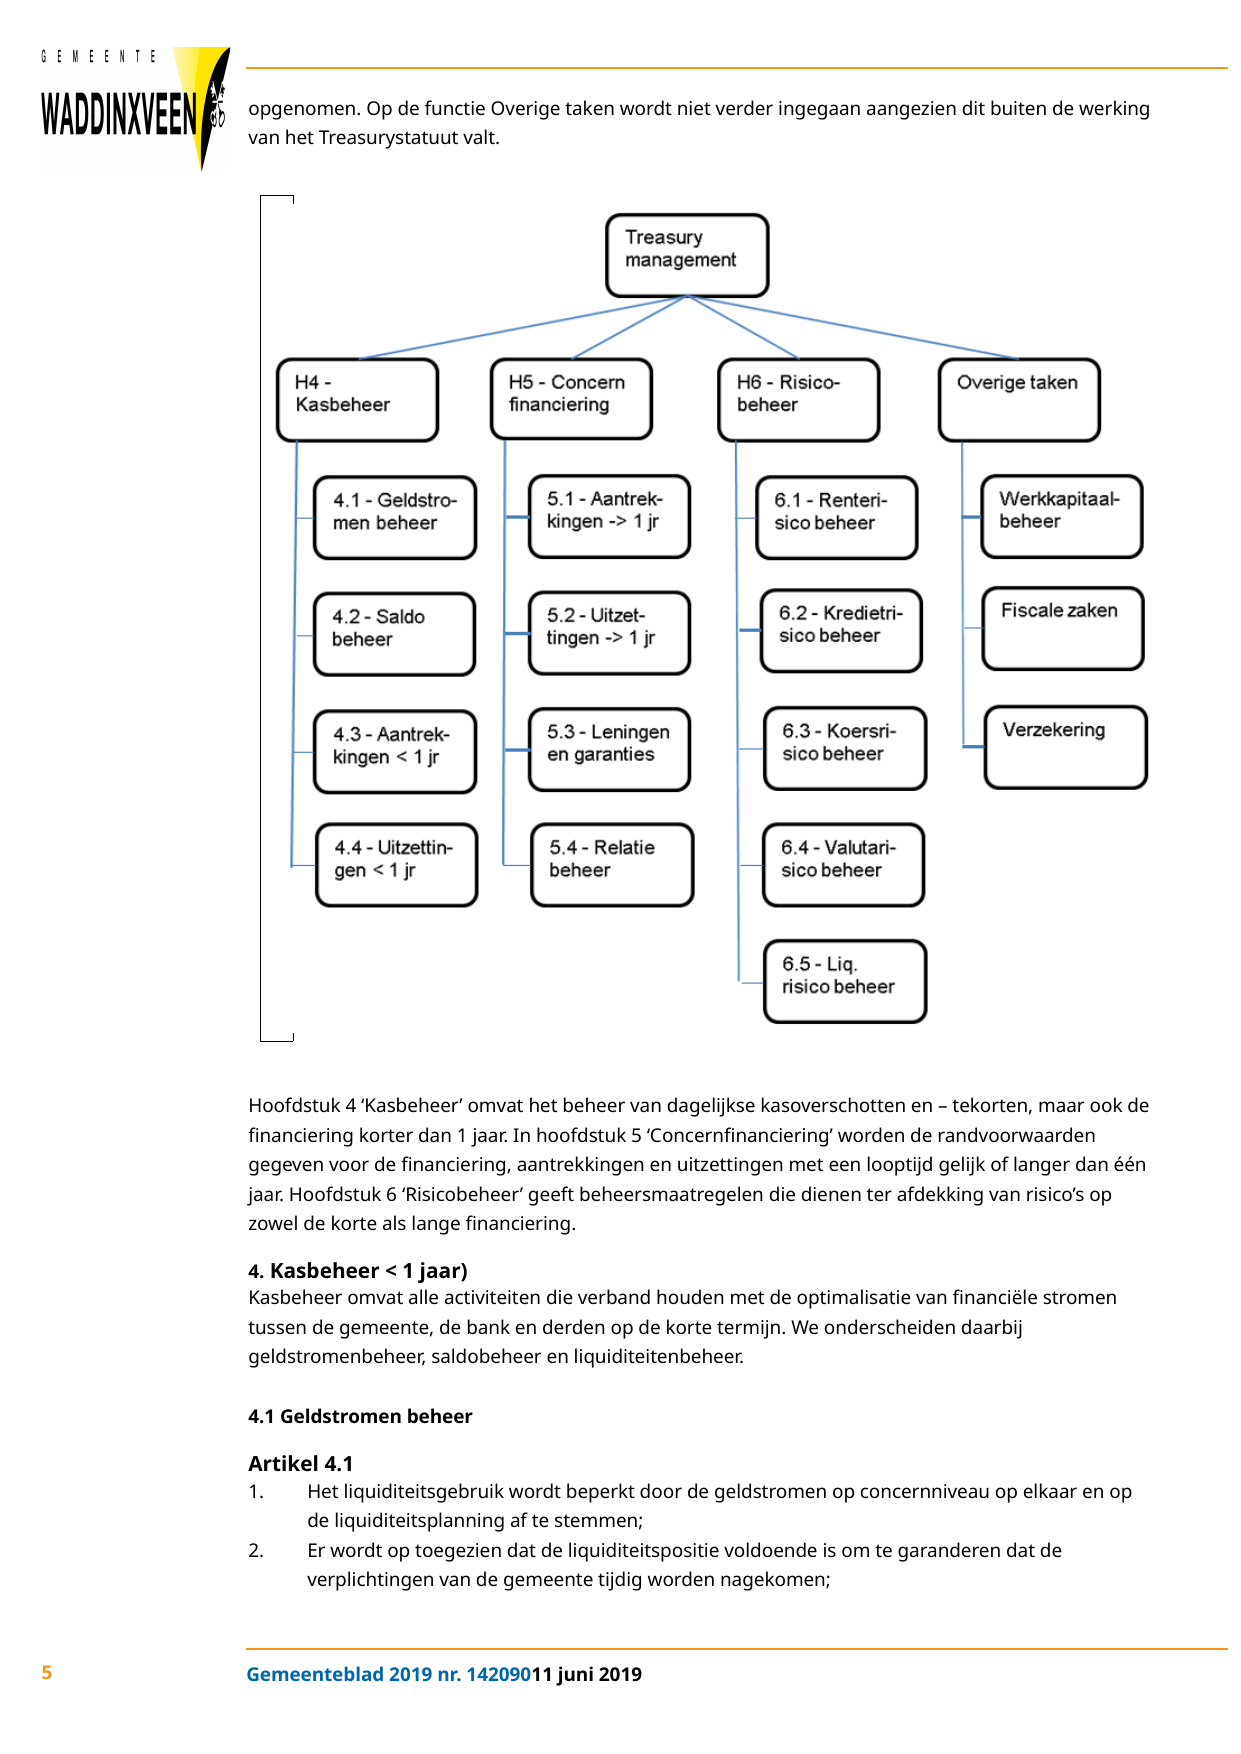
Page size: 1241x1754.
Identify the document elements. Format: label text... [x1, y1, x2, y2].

text 4. Kasbeheer < 1 jaar) [248, 1256, 1152, 1284]
text Artikel 4.1 [248, 1449, 1152, 1478]
picture [268, 204, 1155, 1033]
list Er wordt op toegezien dat de liquiditeitspositie voldoende is om te garanderen dat de verplichtingen van de gemeente tijdig worden nagekomen; [248, 1537, 1152, 1592]
text opgenomen. Op de functie Overige taken wordt niet verder ingegaan aangezien dit buiten de werking van het Treasurystatuut valt. [248, 95, 1152, 150]
picture [41, 47, 231, 172]
list Het liquiditeitsgebruik wordt beperkt door de geldstromen op concernniveau op elkaar en op de liquiditeitsplanning af te stemmen; [248, 1478, 1152, 1533]
text Hoofdstuk 4 ‘Kasbeheer’ omvat het beheer van dagelijkse kasoverschotten en – tekorten, maar ook de financiering korter dan 1 jaar. In hoofdstuk 5 ‘Concernfinanciering’ worden de randvoorwaarden gegeven voor de financiering, aantrekkingen en uitzettingen met een looptijd gelijk of langer dan één jaar. Hoofdstuk 6 ‘Risicobeheer’ geeft beheersmaatregelen die dienen ter afdekking van risico’s op zowel de korte als lange financiering. [248, 1092, 1152, 1236]
text Kasbeheer omvat alle activiteiten die verband houden met de optimalisatie van financiële stromen tussen de gemeente, de bank en derden op de korte termijn. We onderscheiden daarbij geldstromenbeheer, saldobeheer en liquiditeitenbeheer. [248, 1284, 1152, 1369]
text 4.1 Geldstromen beheer [248, 1403, 1152, 1429]
